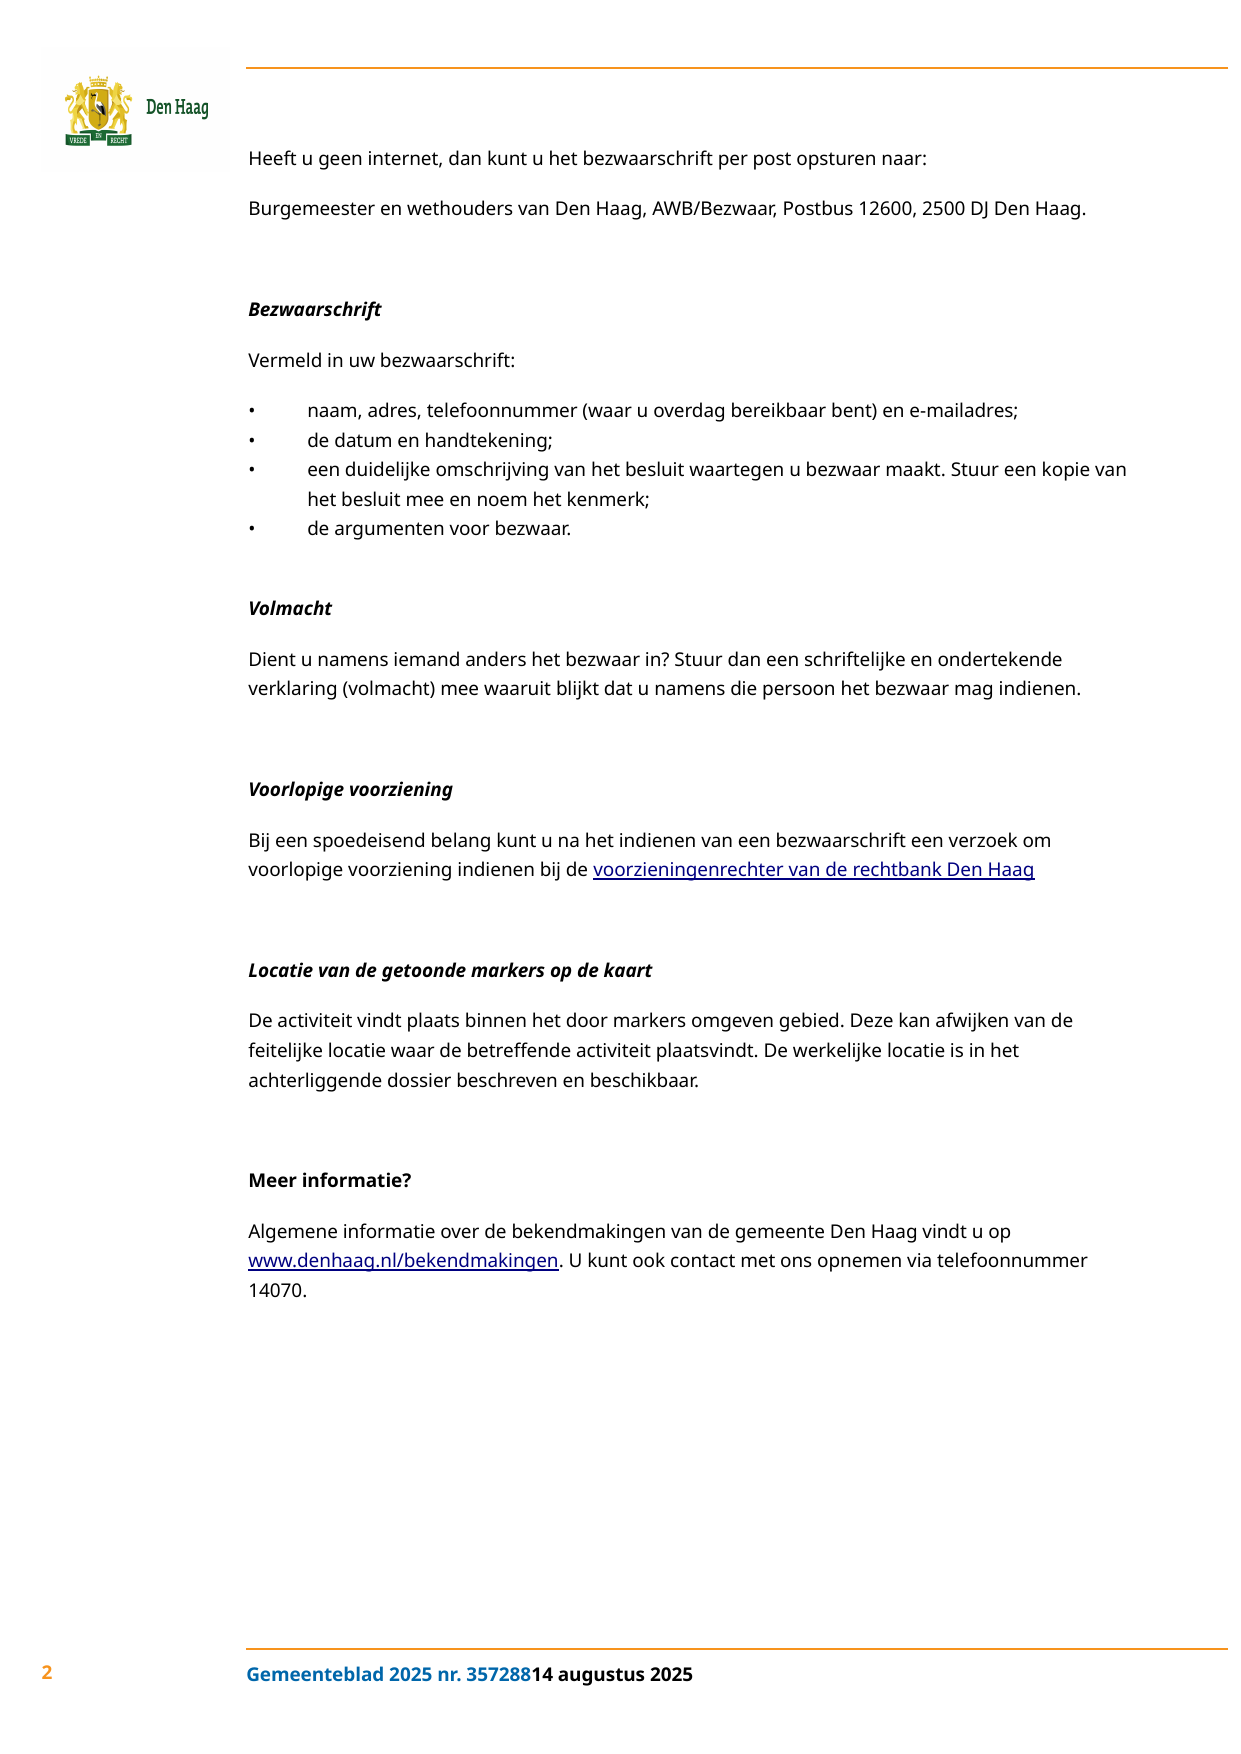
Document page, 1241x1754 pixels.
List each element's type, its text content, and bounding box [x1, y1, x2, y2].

text Meer informatie? [248, 1168, 1152, 1193]
text Bezwaarschrift [248, 296, 1152, 322]
list de datum en handtekening; [248, 427, 1152, 453]
text Burgemeester en wethouders van Den Haag, AWB/Bezwaar, Postbus 12600, 2500 DJ Den Haag. [248, 196, 1152, 221]
list de argumenten voor bezwaar. [248, 516, 1152, 541]
text Bij een spoedeisend belang kunt u na het indienen van een bezwaarschrift een verzoek om voorlopige voorziening indienen bij de voorzieningenrechter van de rechtbank Den Haag [248, 827, 1152, 882]
list naam, adres, telefoonnummer (waar u overdag bereikbaar bent) en e-mailadres; [248, 397, 1152, 423]
text Algemene informatie over de bekendmakingen van de gemeente Den Haag vindt u op www.denhaag.nl/bekendmakingen. U kunt ook contact met ons opnemen via telefoonnummer 14070. [248, 1218, 1152, 1303]
list een duidelijke omschrijving van het besluit waartegen u bezwaar maakt. Stuur een kopie van het besluit mee en noem het kenmerk; [248, 456, 1152, 512]
text Heeft u geen internet, dan kunt u het bezwaarschrift per post opsturen naar: [248, 145, 1152, 171]
text Vermeld in uw bezwaarschrift: [248, 347, 1152, 373]
picture [41, 47, 231, 172]
text De activiteit vindt plaats binnen het door markers omgeven gebied. Deze kan afwijken van de feitelijke locatie waar de betreffende activiteit plaatsvindt. De werkelijke locatie is in het achterliggende dossier beschreven en beschikbaar. [248, 1008, 1152, 1093]
text Dient u namens iemand anders het bezwaar in? Stuur dan een schriftelijke en ondertekende verklaring (volmacht) mee waaruit blijkt dat u namens die persoon het bezwaar mag indienen. [248, 646, 1152, 701]
text Voorlopige voorziening [248, 776, 1152, 802]
text Volmacht [248, 596, 1152, 621]
text Locatie van de getoonde markers op de kaart [248, 957, 1152, 983]
